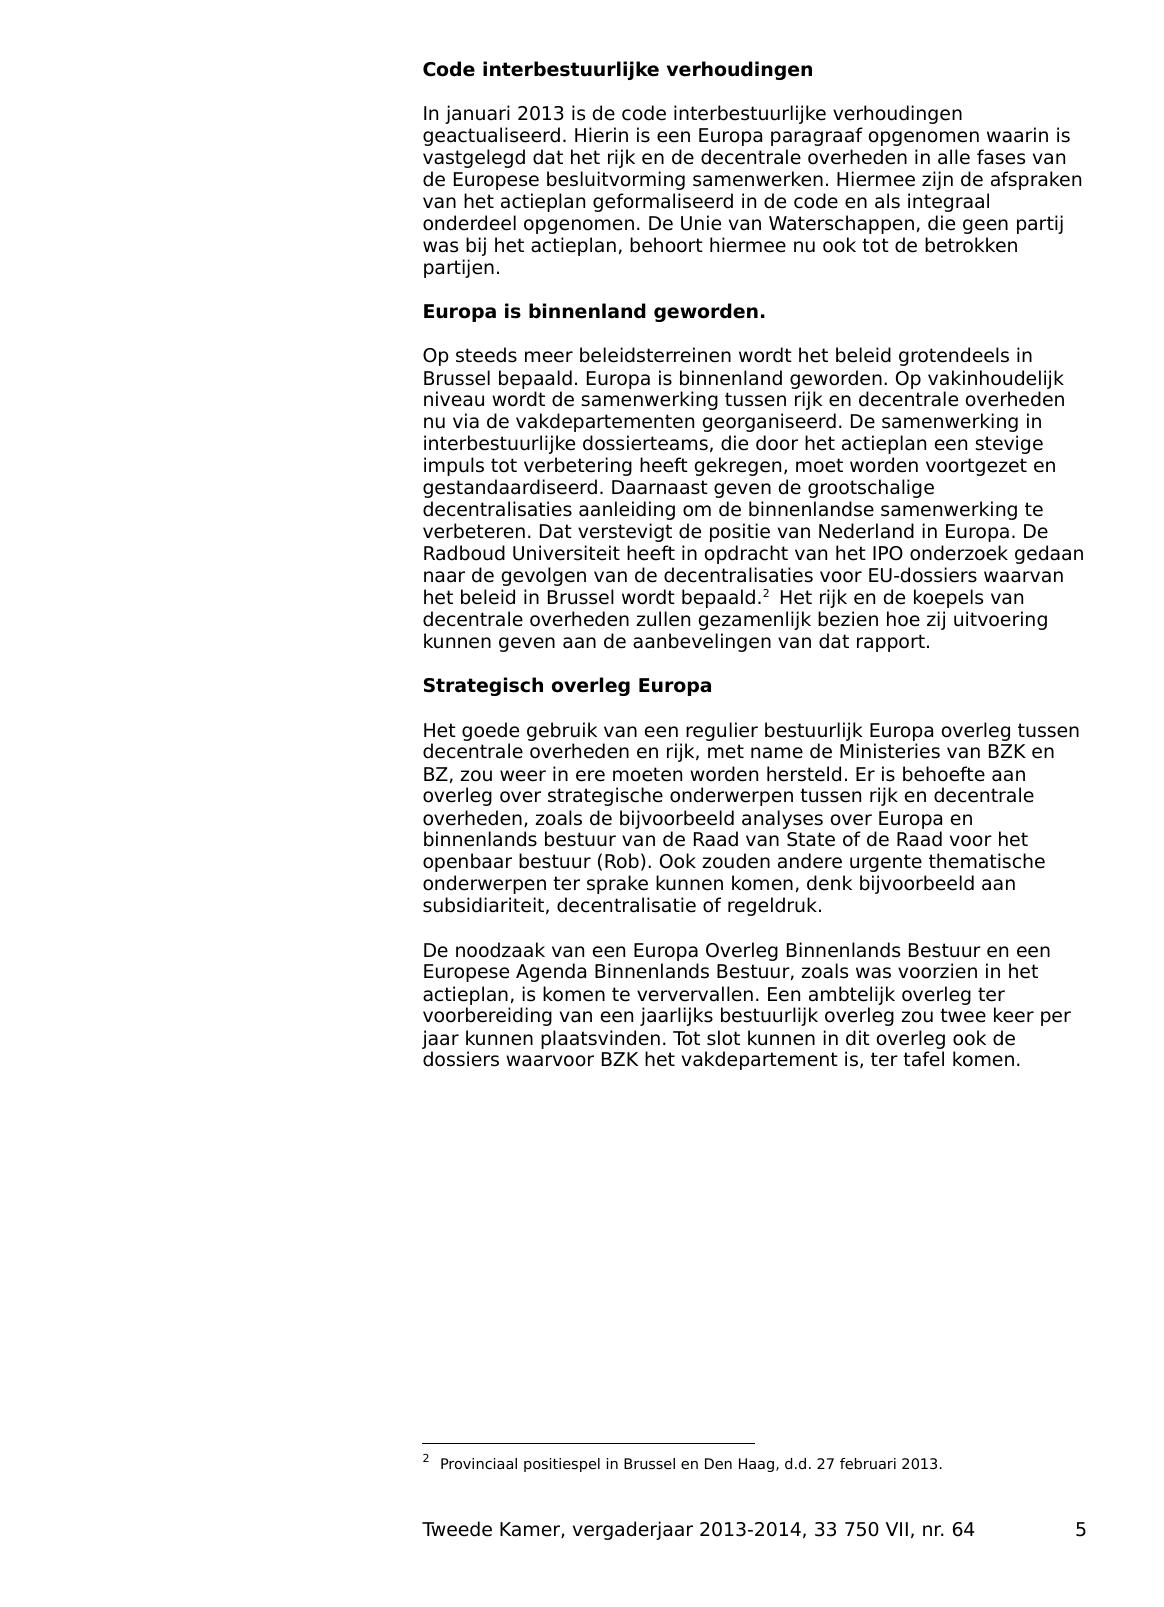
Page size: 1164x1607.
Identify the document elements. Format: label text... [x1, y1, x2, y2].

text In januari 2013 is de code interbestuurlijke verhoudingen geactualiseerd. Hierin is een Europa paragraaf opgenomen waarin is vastgelegd dat het rijk en de decentrale overheden in alle fases van de Europese besluitvorming samenwerken. Hiermee zijn de afspraken van het actieplan geformaliseerd in de code en als integraal onderdeel opgenomen. De Unie van Waterschappen, die geen partij was bij het actieplan, behoort hiermee nu ook tot de betrokken partijen. [422, 103, 1087, 279]
text Op steeds meer beleidsterreinen wordt het beleid grotendeels in Brussel bepaald. Europa is binnenland geworden. Op vakinhoudelijk niveau wordt de samenwerking tussen rijk en decentrale overheden nu via de vakdepartementen georganiseerd. De samenwerking in interbestuurlijke dossierteams, die door het actieplan een stevige impuls tot verbetering heeft gekregen, moet worden voortgezet en gestandaardiseerd. Daarnaast geven de grootschalige decentralisaties aanleiding om de binnenlandse samenwerking te verbeteren. Dat verstevigt de positie van Nederland in Europa. De Radboud Universiteit heeft in opdracht van het IPO onderzoek gedaan naar de gevolgen van de decentralisaties voor EU-dossiers waarvan het beleid in Brussel wordt bepaald. Het rijk en de koepels van decentrale overheden zullen gezamenlijk bezien hoe zij uitvoering kunnen geven aan de aanbevelingen van dat rapport. [422, 345, 1087, 653]
text Het goede gebruik van een regulier bestuurlijk Europa overleg tussen decentrale overheden en rijk, met name de Ministeries van BZK en BZ, zou weer in ere moeten worden hersteld. Er is behoefte aan overleg over strategische onderwerpen tussen rijk en decentrale overheden, zoals de bijvoorbeeld analyses over Europa en binnenlands bestuur van de Raad van State of de Raad voor het openbaar bestuur (Rob). Ook zouden andere urgente thematische onderwerpen ter sprake kunnen komen, denk bijvoorbeeld aan subsidiariteit, decentralisatie of regeldruk. [422, 719, 1087, 917]
subtitle Code interbestuurlijke verhoudingen [422, 59, 1087, 81]
subtitle Strategisch overleg Europa [422, 675, 1087, 697]
subtitle Europa is binnenland geworden. [422, 301, 1087, 323]
text Provinciaal positiespel in Brussel en Den Haag, d.d. 27 februari 2013. [422, 1452, 1087, 1474]
text De noodzaak van een Europa Overleg Binnenlands Bestuur en een Europese Agenda Binnenlands Bestuur, zoals was voorzien in het actieplan, is komen te ververvallen. Een ambtelijk overleg ter voorbereiding van een jaarlijks bestuurlijk overleg zou twee keer per jaar kunnen plaatsvinden. Tot slot kunnen in dit overleg ook de dossiers waarvoor BZK het vakdepartement is, ter tafel komen. [422, 939, 1087, 1071]
